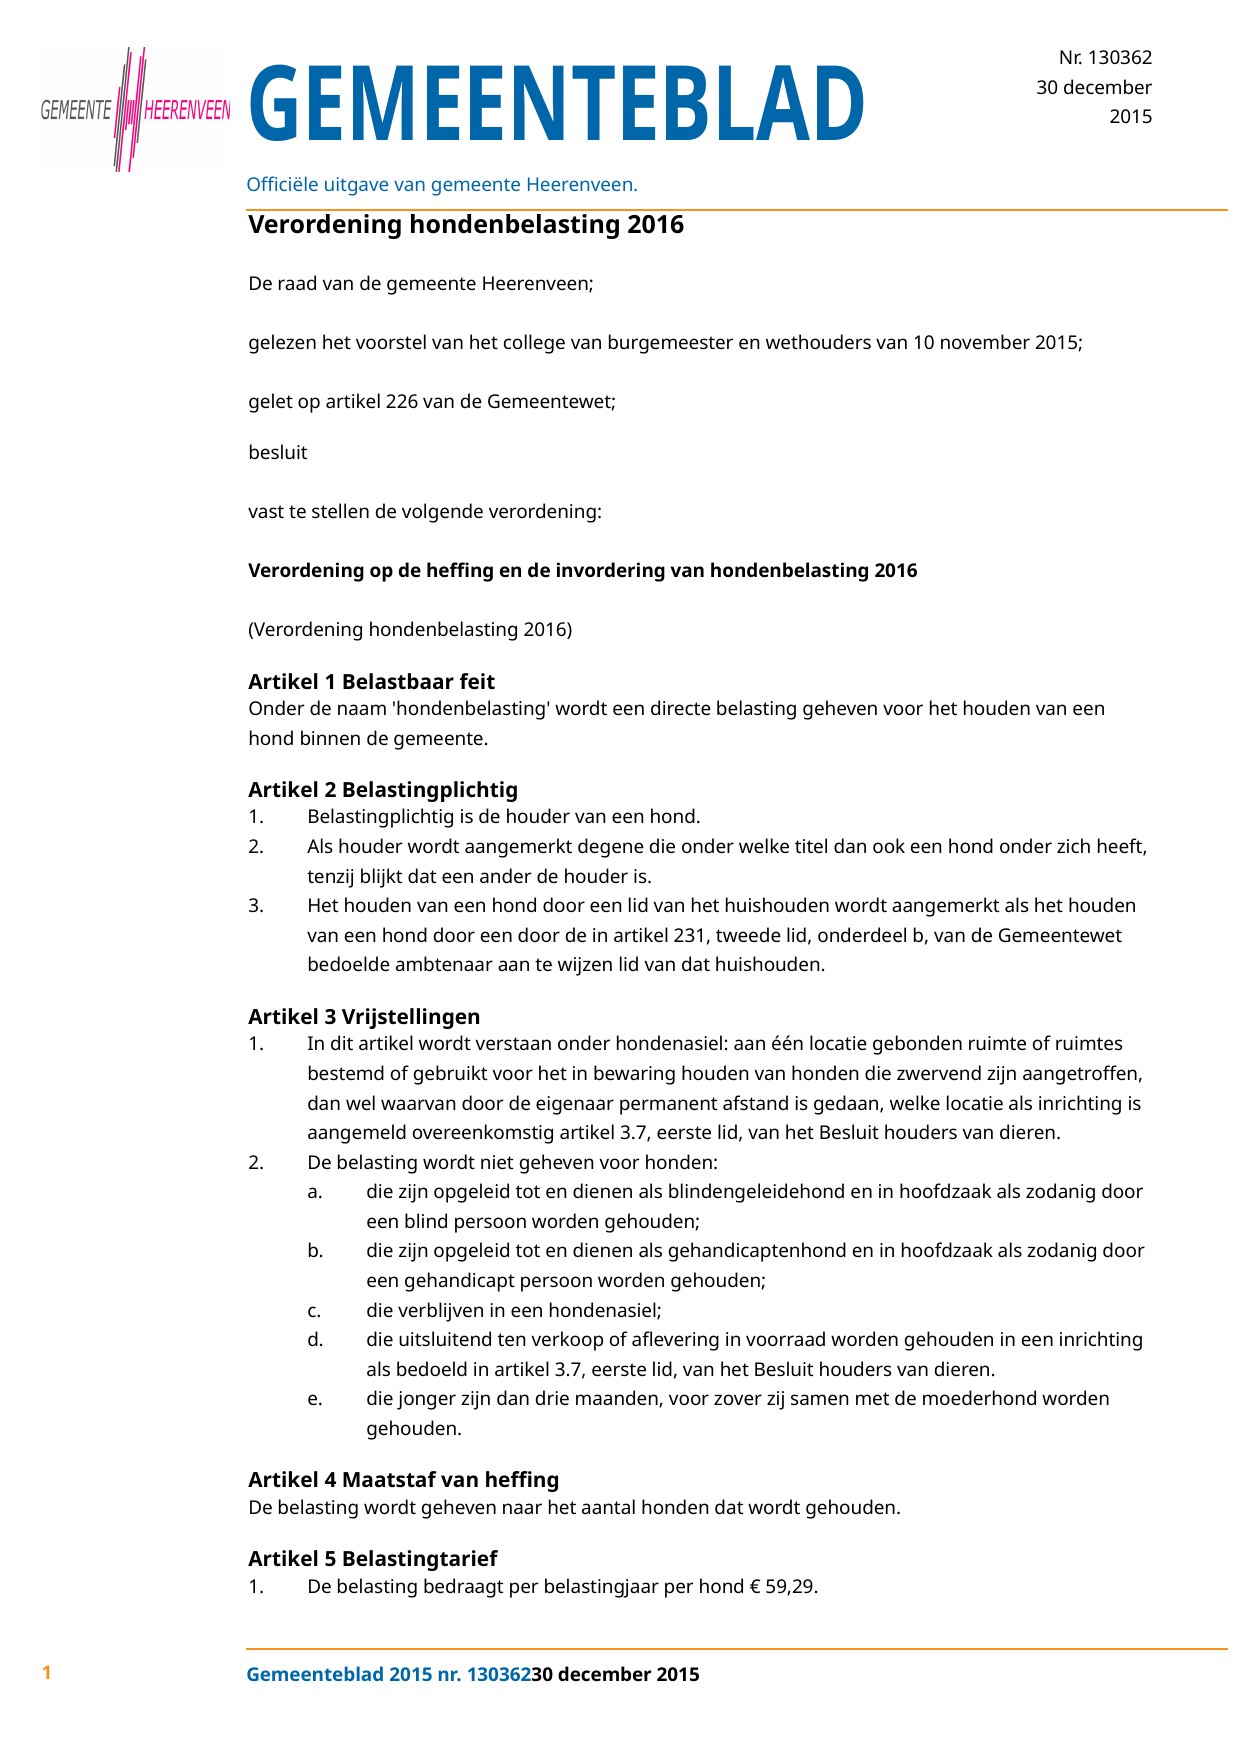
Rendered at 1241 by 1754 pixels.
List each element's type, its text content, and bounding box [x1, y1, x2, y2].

text De belasting wordt geheven naar het aantal honden dat wordt gehouden. [248, 1494, 1152, 1520]
list De belasting bedraagt per belastingjaar per hond € 59,29. [248, 1573, 1152, 1598]
text (Verordening hondenbelasting 2016) [248, 616, 1152, 642]
list De belasting wordt niet geheven voor honden: [248, 1149, 1152, 1174]
text Artikel 2 Belastingplichtig [248, 775, 1152, 804]
text vast te stellen de volgende verordening: [248, 498, 1152, 524]
text besluit [248, 439, 1152, 465]
text gelet op artikel 226 van de Gemeentewet; [248, 389, 1152, 414]
text Artikel 3 Vrijstellingen [248, 1002, 1152, 1031]
text gelezen het voorstel van het college van burgemeester en wethouders van 10 november 2015; [248, 329, 1152, 355]
list In dit artikel wordt verstaan onder hondenasiel: aan één locatie gebonden ruimte of ruimtes bestemd of gebruikt voor het in bewaring houden van honden die zwervend zijn aangetroffen, dan wel waarvan door de eigenaar permanent afstand is gedaan, welke locatie als inrichting is aangemeld overeenkomstig artikel 3.7, eerste lid, van het Besluit houders van dieren. [248, 1031, 1152, 1145]
list die jonger zijn dan drie maanden, voor zover zij samen met de moederhond worden gehouden. [307, 1386, 1152, 1441]
list die zijn opgeleid tot en dienen als gehandicaptenhond en in hoofdzaak als zodanig door een gehandicapt persoon worden gehouden; [307, 1238, 1152, 1293]
list die uitsluitend ten verkoop of aflevering in voorraad worden gehouden in een inrichting als bedoeld in artikel 3.7, eerste lid, van het Besluit houders van dieren. [307, 1326, 1152, 1382]
list Als houder wordt aangemerkt degene die onder welke titel dan ook een hond onder zich heeft, tenzij blijkt dat een ander de houder is. [248, 833, 1152, 889]
text Verordening op de heffing en de invordering van hondenbelasting 2016 [248, 557, 1152, 583]
text Artikel 5 Belastingtarief [248, 1544, 1152, 1573]
list die verblijven in een hondenasiel; [307, 1297, 1152, 1322]
text De raad van de gemeente Heerenveen; [248, 270, 1152, 296]
text Artikel 1 Belastbaar feit [248, 667, 1152, 695]
list die zijn opgeleid tot en dienen als blindengeleidehond en in hoofdzaak als zodanig door een blind persoon worden gehouden; [307, 1178, 1152, 1234]
text Onder de naam 'hondenbelasting' wordt een directe belasting geheven voor het houden van een hond binnen de gemeente. [248, 695, 1152, 751]
list Het houden van een hond door een lid van het huishouden wordt aangemerkt als het houden van een hond door een door de in artikel 231, tweede lid, onderdeel b, van de Gemeentewet bedoelde ambtenaar aan te wijzen lid van dat huishouden. [248, 892, 1152, 977]
list Belastingplichtig is de houder van een hond. [248, 804, 1152, 829]
text Verordening hondenbelasting 2016 [248, 211, 1152, 241]
picture [41, 47, 231, 172]
text Artikel 4 Maatstaf van heffing [248, 1466, 1152, 1494]
